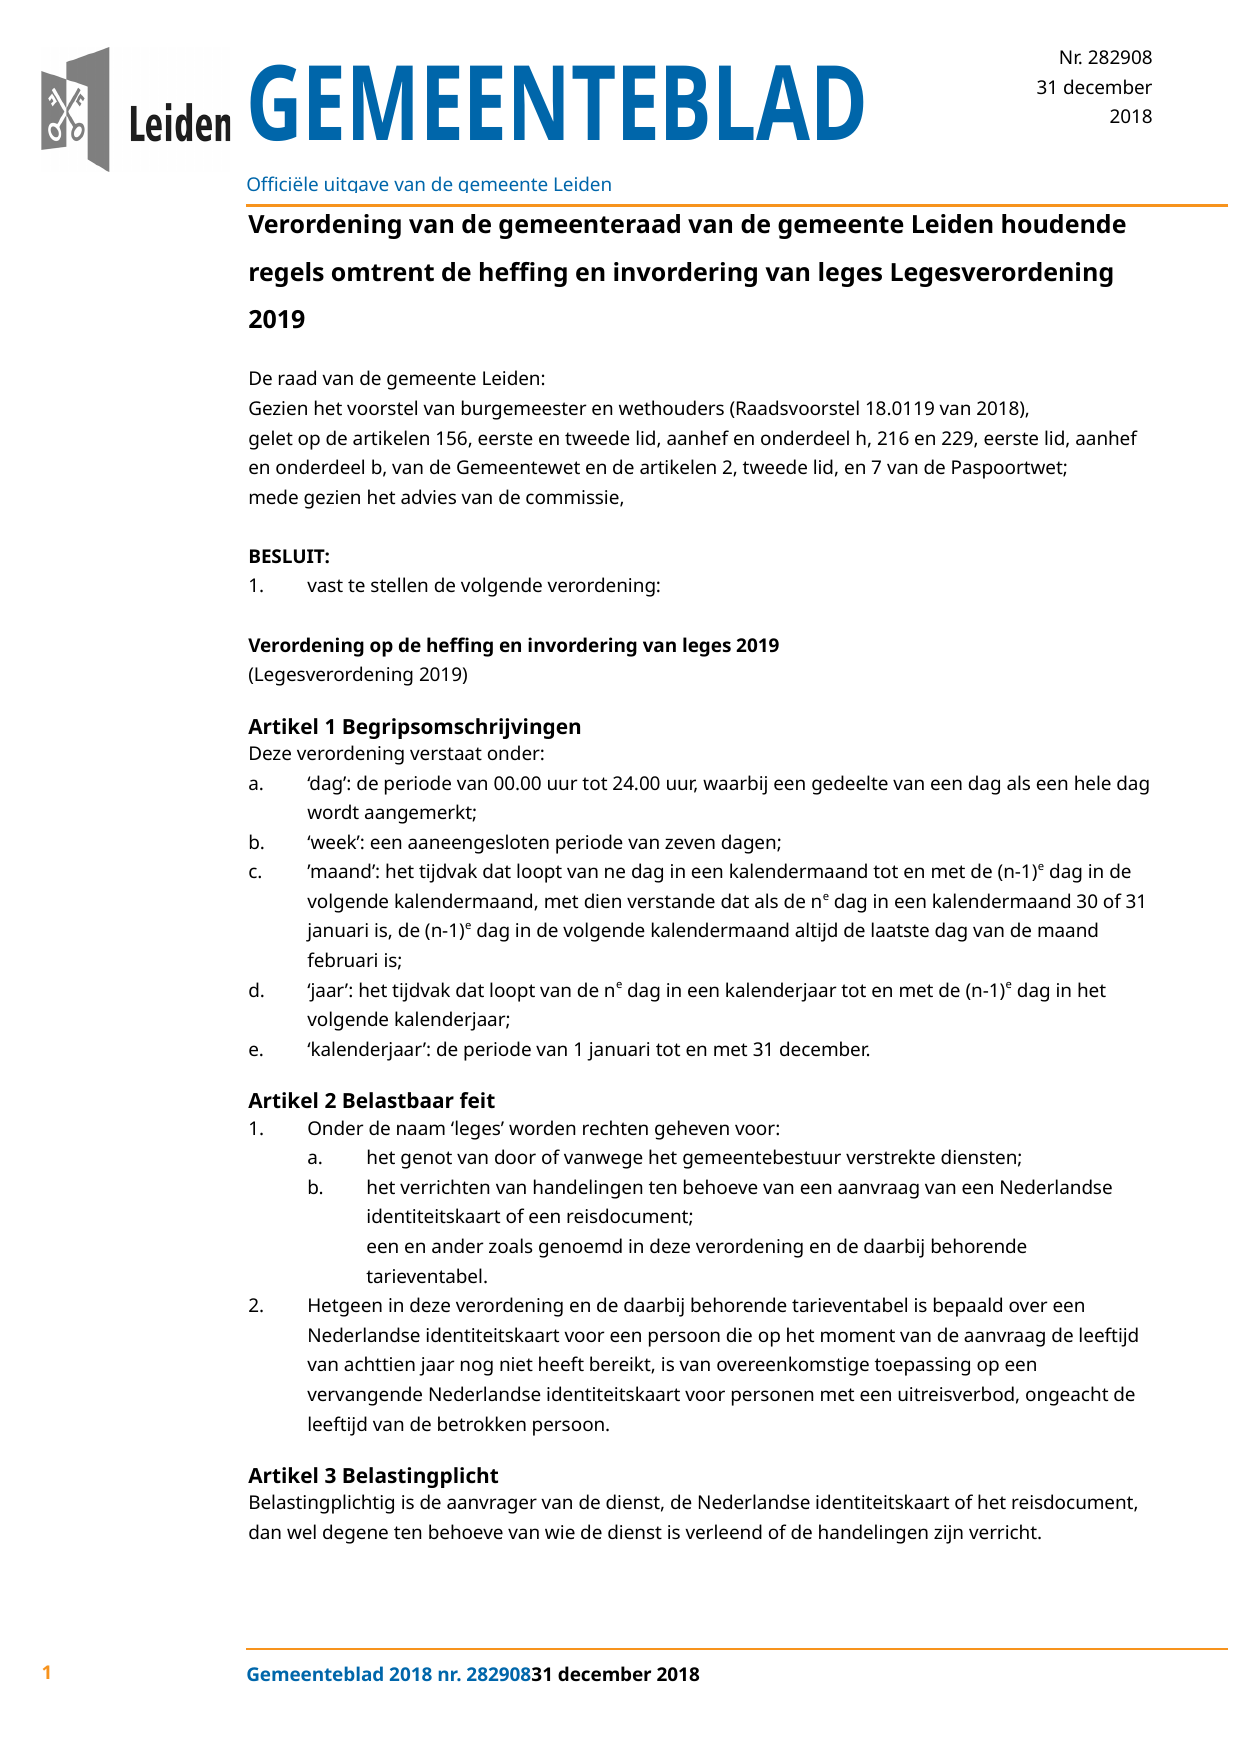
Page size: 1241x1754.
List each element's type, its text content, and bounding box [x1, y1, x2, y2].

text Verordening van de gemeenteraad van de gemeente Leiden houdende regels omtrent de heffing en invordering van leges Legesverordening 2019 [248, 207, 1152, 336]
text Artikel 1 Begripsomschrijvingen [248, 712, 1152, 740]
list een en ander zoals genoemd in deze verordening en de daarbij behorende tarieventabel. [307, 1233, 1152, 1288]
text gelet op de artikelen 156, eerste en tweede lid, aanhef en onderdeel h, 216 en 229, eerste lid, aanhef en onderdeel b, van de Gemeentewet en de artikelen 2, tweede lid, en 7 van de Paspoortwet; [248, 425, 1152, 480]
text Gezien het voorstel van burgemeester en wethouders (Raadsvoorstel 18.0119 van 2018), [248, 395, 1152, 421]
list het verrichten van handelingen ten behoeve van een aanvraag van een Nederlandse identiteitskaart of een reisdocument; [307, 1174, 1152, 1229]
text De raad van de gemeente Leiden: [248, 366, 1152, 391]
list Hetgeen in deze verordening en de daarbij behorende tarieventabel is bepaald over een Nederlandse identiteitskaart voor een persoon die op het moment van de aanvraag de leeftijd van achttien jaar nog niet heeft bereikt, is van overeenkomstige toepassing op een vervangende Nederlandse identiteitskaart voor personen met een uitreisverbod, ongeacht de leeftijd van de betrokken persoon. [248, 1292, 1152, 1436]
text Deze verordening verstaat onder: [248, 740, 1152, 766]
text (Legesverordening 2019) [248, 661, 1152, 687]
text Artikel 2 Belastbaar feit [248, 1086, 1152, 1115]
list Onder de naam ‘leges’ worden rechten geheven voor: [248, 1115, 1152, 1141]
list ‘dag’: de periode van 00.00 uur tot 24.00 uur, waarbij een gedeelte van een dag als een hele dag wordt aangemerkt; [248, 770, 1152, 825]
list het genot van door of vanwege het gemeentebestuur verstrekte diensten; [307, 1144, 1152, 1170]
text Verordening op de heffing en invordering van leges 2019 [248, 632, 1152, 657]
list vast te stellen de volgende verordening: [248, 573, 1152, 598]
list ‘week’: een aaneengesloten periode van zeven dagen; [248, 829, 1152, 855]
picture [41, 47, 231, 172]
text Belastingplichtig is de aanvrager van de dienst, de Nederlandse identiteitskaart of het reisdocument, dan wel degene ten behoeve van wie de dienst is verleend of de handelingen zijn verricht. [248, 1489, 1152, 1545]
list ’maand’: het tijdvak dat loopt van ne dag in een kalendermaand tot en met de (n-1)e dag in de volgende kalendermaand, met dien verstande dat als de ne dag in een kalendermaand 30 of 31 januari is, de (n-1)e dag in de volgende kalendermaand altijd de laatste dag van de maand februari is; [248, 858, 1152, 973]
text mede gezien het advies van de commissie, [248, 484, 1152, 509]
list ‘jaar’: het tijdvak dat loopt van de ne dag in een kalenderjaar tot en met de (n-1)e dag in het volgende kalenderjaar; [248, 977, 1152, 1032]
text BESLUIT: [248, 543, 1152, 569]
list ‘kalenderjaar’: de periode van 1 januari tot en met 31 december. [248, 1036, 1152, 1062]
text Artikel 3 Belastingplicht [248, 1461, 1152, 1489]
